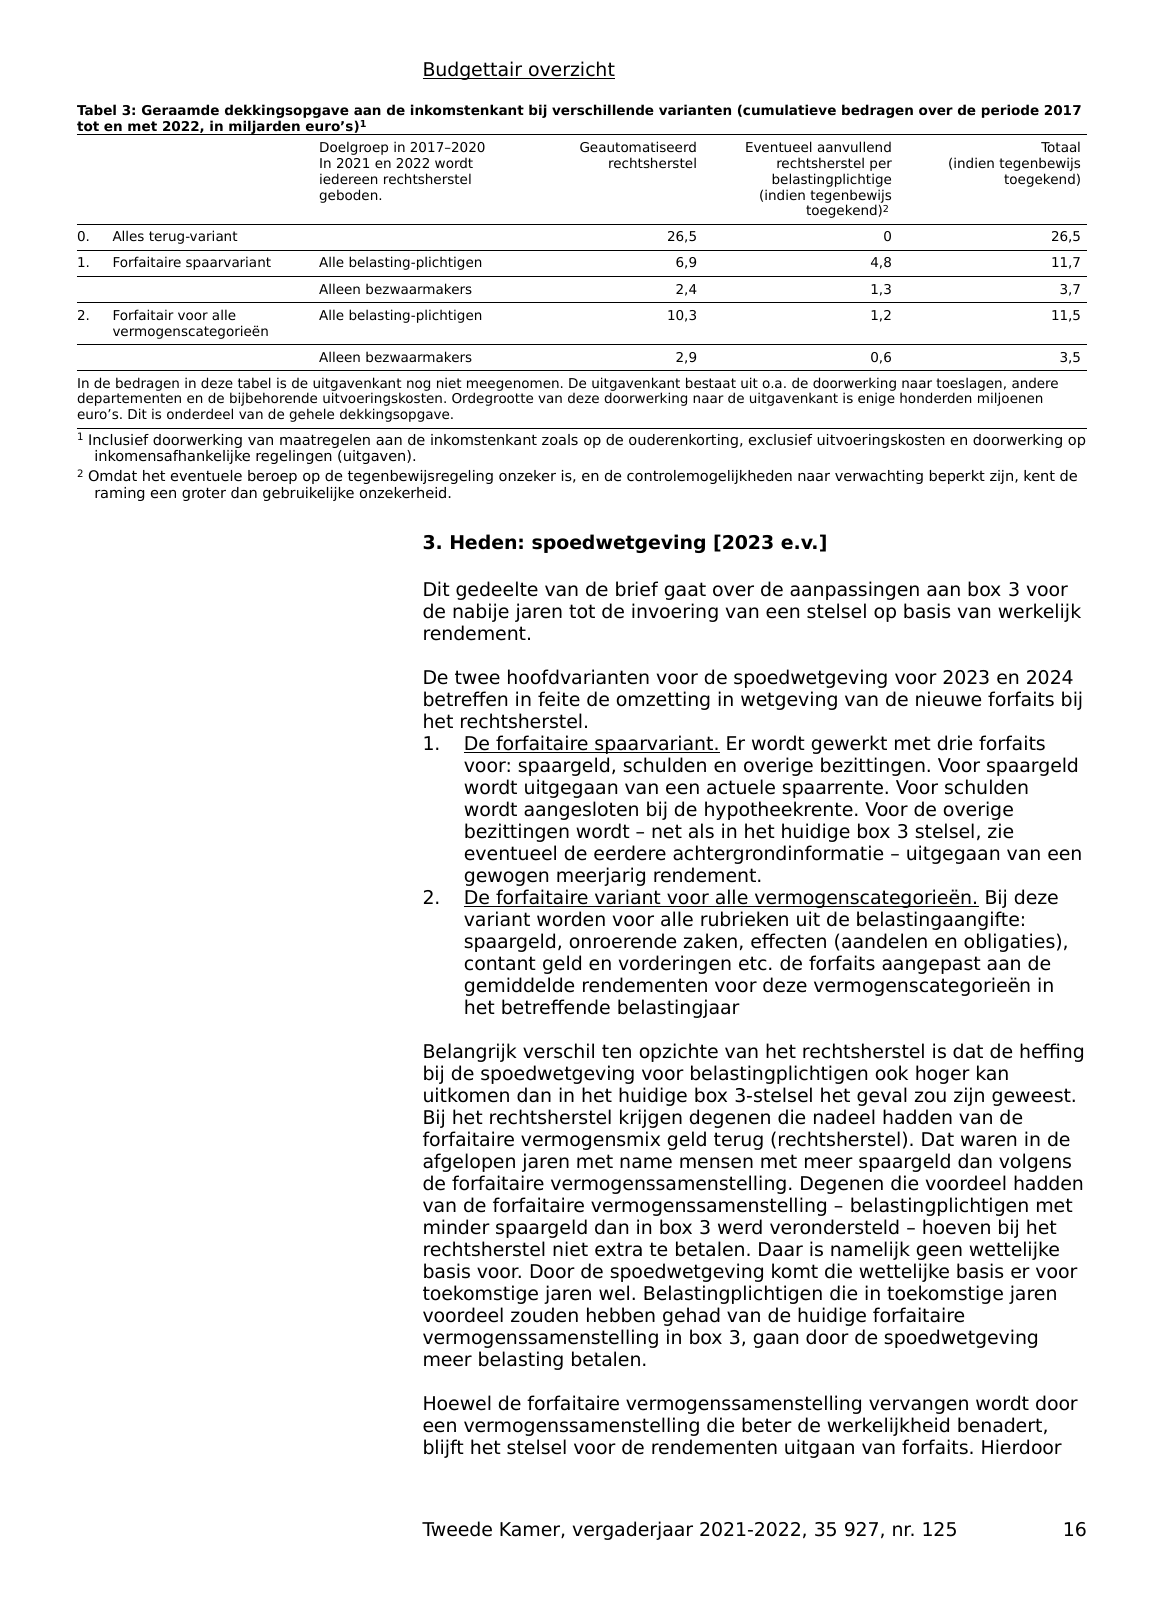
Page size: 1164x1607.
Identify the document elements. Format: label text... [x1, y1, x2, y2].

table_cell Forfaitair voor alle vermogenscategorieën [106, 303, 313, 344]
text 2. De forfaitaire variant voor alle vermogenscategorieën. Bij deze variant worden voor alle rubrieken uit de belastingaangifte: spaargeld, onroerende zaken, effecten (aandelen en obligaties), contant geld en vorderingen etc. de forfaits aangepast aan de gemiddelde rendementen voor deze vermogenscategorieën in het betreffende belastingjaar [422, 887, 1087, 1019]
text Dit gedeelte van de brief gaat over de aanpassingen aan box 3 voor de nabije jaren tot de invoering van een stelsel op basis van werkelijk rendement. [422, 579, 1087, 645]
table_cell 3,5 [898, 345, 1087, 370]
table_cell 0,6 [703, 345, 898, 370]
table_cell Alleen bezwaarmakers [313, 345, 508, 370]
table_cell In de bedragen in deze tabel is de uitgavenkant nog niet meegenomen. De uitgavenkant bestaat uit o.a. de doorwerking naar toeslagen, andere departementen en de bijbehorende uitvoeringskosten. Ordegrootte van deze doorwerking naar de uitgavenkant is enige honderden miljoenen euro’s. Dit is onderdeel van de gehele dekkingsopgave. [77, 371, 1087, 427]
table_cell [77, 277, 106, 302]
subtitle 3. Heden: spoedwetgeving [2023 e.v.] [422, 532, 1087, 554]
table_cell 1 Inclusief doorwerking van maatregelen aan de inkomstenkant zoals op de ouderenkorting, exclusief uitvoeringskosten en doorwerking op inkomensafhankelijke regelingen (uitgaven). 2 Omdat het eventuele beroep op de tegenbewijsregeling onzeker is, en de controlemogelijkheden naar verwachting beperkt zijn, kent de raming een groter dan gebruikelijke onzekerheid. [77, 429, 1087, 502]
table_cell 4,8 [703, 251, 898, 276]
table_cell 0 [703, 225, 898, 249]
table_cell 11,7 [898, 251, 1087, 276]
text 1. De forfaitaire spaarvariant. Er wordt gewerkt met drie forfaits voor: spaargeld, schulden en overige bezittingen. Voor spaargeld wordt uitgegaan van een actuele spaarrente. Voor schulden wordt aangesloten bij de hypotheekrente. Voor de overige bezittingen wordt – net als in het huidige box 3 stelsel, zie eventueel de eerdere achtergrondinformatie – uitgegaan van een gewogen meerjarig rendement. [422, 733, 1087, 887]
table_cell 6,9 [508, 251, 703, 276]
table_cell Alleen bezwaarmakers [313, 277, 508, 302]
table_cell Totaal (indien tegenbewijs toegekend) [898, 135, 1087, 223]
table_cell Alles terug-variant [106, 225, 313, 249]
table_cell [313, 225, 508, 249]
table_cell 1,3 [703, 277, 898, 302]
table_cell Alle belasting-plichtigen [313, 303, 508, 344]
table_cell Forfaitaire spaarvariant [106, 251, 313, 276]
table_cell Alle belasting-plichtigen [313, 251, 508, 276]
subtitle Budgettair overzicht [422, 59, 1087, 81]
text Belangrijk verschil ten opzichte van het rechtsherstel is dat de heffing bij de spoedwetgeving voor belastingplichtigen ook hoger kan uitkomen dan in het huidige box 3-stelsel het geval zou zijn geweest. Bij het rechtsherstel krijgen degenen die nadeel hadden van de forfaitaire vermogensmix geld terug (rechtsherstel). Dat waren in de afgelopen jaren met name mensen met meer spaargeld dan volgens de forfaitaire vermogenssamenstelling. Degenen die voordeel hadden van de forfaitaire vermogenssamenstelling – belastingplichtigen met minder spaargeld dan in box 3 werd verondersteld – hoeven bij het rechtsherstel niet extra te betalen. Daar is namelijk geen wettelijke basis voor. Door de spoedwetgeving komt die wettelijke basis er voor toekomstige jaren wel. Belastingplichtigen die in toekomstige jaren voordeel zouden hebben gehad van de huidige forfaitaire vermogenssamenstelling in box 3, gaan door de spoedwetgeving meer belasting betalen. [422, 1041, 1087, 1371]
table_cell 10,3 [508, 303, 703, 344]
table_cell [77, 345, 106, 370]
table_cell 3,7 [898, 277, 1087, 302]
table_cell 1,2 [703, 303, 898, 344]
table_cell 0. [77, 225, 106, 249]
table_cell 2. [77, 303, 106, 344]
table_cell 11,5 [898, 303, 1087, 344]
table_cell [106, 345, 313, 370]
table_cell 2,9 [508, 345, 703, 370]
table_cell Eventueel aanvullend rechtsherstel per belastingplichtige (indien tegenbewijs toegekend)2 [703, 135, 898, 223]
table_cell 26,5 [508, 225, 703, 249]
text Hoewel de forfaitaire vermogenssamenstelling vervangen wordt door een vermogenssamenstelling die beter de werkelijkheid benadert, blijft het stelsel voor de rendementen uitgaan van forfaits. Hierdoor [422, 1393, 1087, 1459]
table_cell [106, 277, 313, 302]
text De twee hoofdvarianten voor de spoedwetgeving voor 2023 en 2024 betreffen in feite de omzetting in wetgeving van de nieuwe forfaits bij het rechtsherstel. [422, 667, 1087, 733]
table_cell [106, 135, 313, 223]
table_cell Geautomatiseerd rechtsherstel [508, 135, 703, 223]
table_header Tabel 3: Geraamde dekkingsopgave aan de inkomstenkant bij verschillende varianten (cumulatieve bedragen over de periode 2017 tot en met 2022, in miljarden euro’s)1 [77, 103, 1087, 134]
table_cell 26,5 [898, 225, 1087, 249]
table_cell 1. [77, 251, 106, 276]
table_cell 2,4 [508, 277, 703, 302]
table_cell [77, 135, 106, 223]
table_cell Doelgroep in 2017–2020 In 2021 en 2022 wordt iedereen rechtsherstel geboden. [313, 135, 508, 223]
